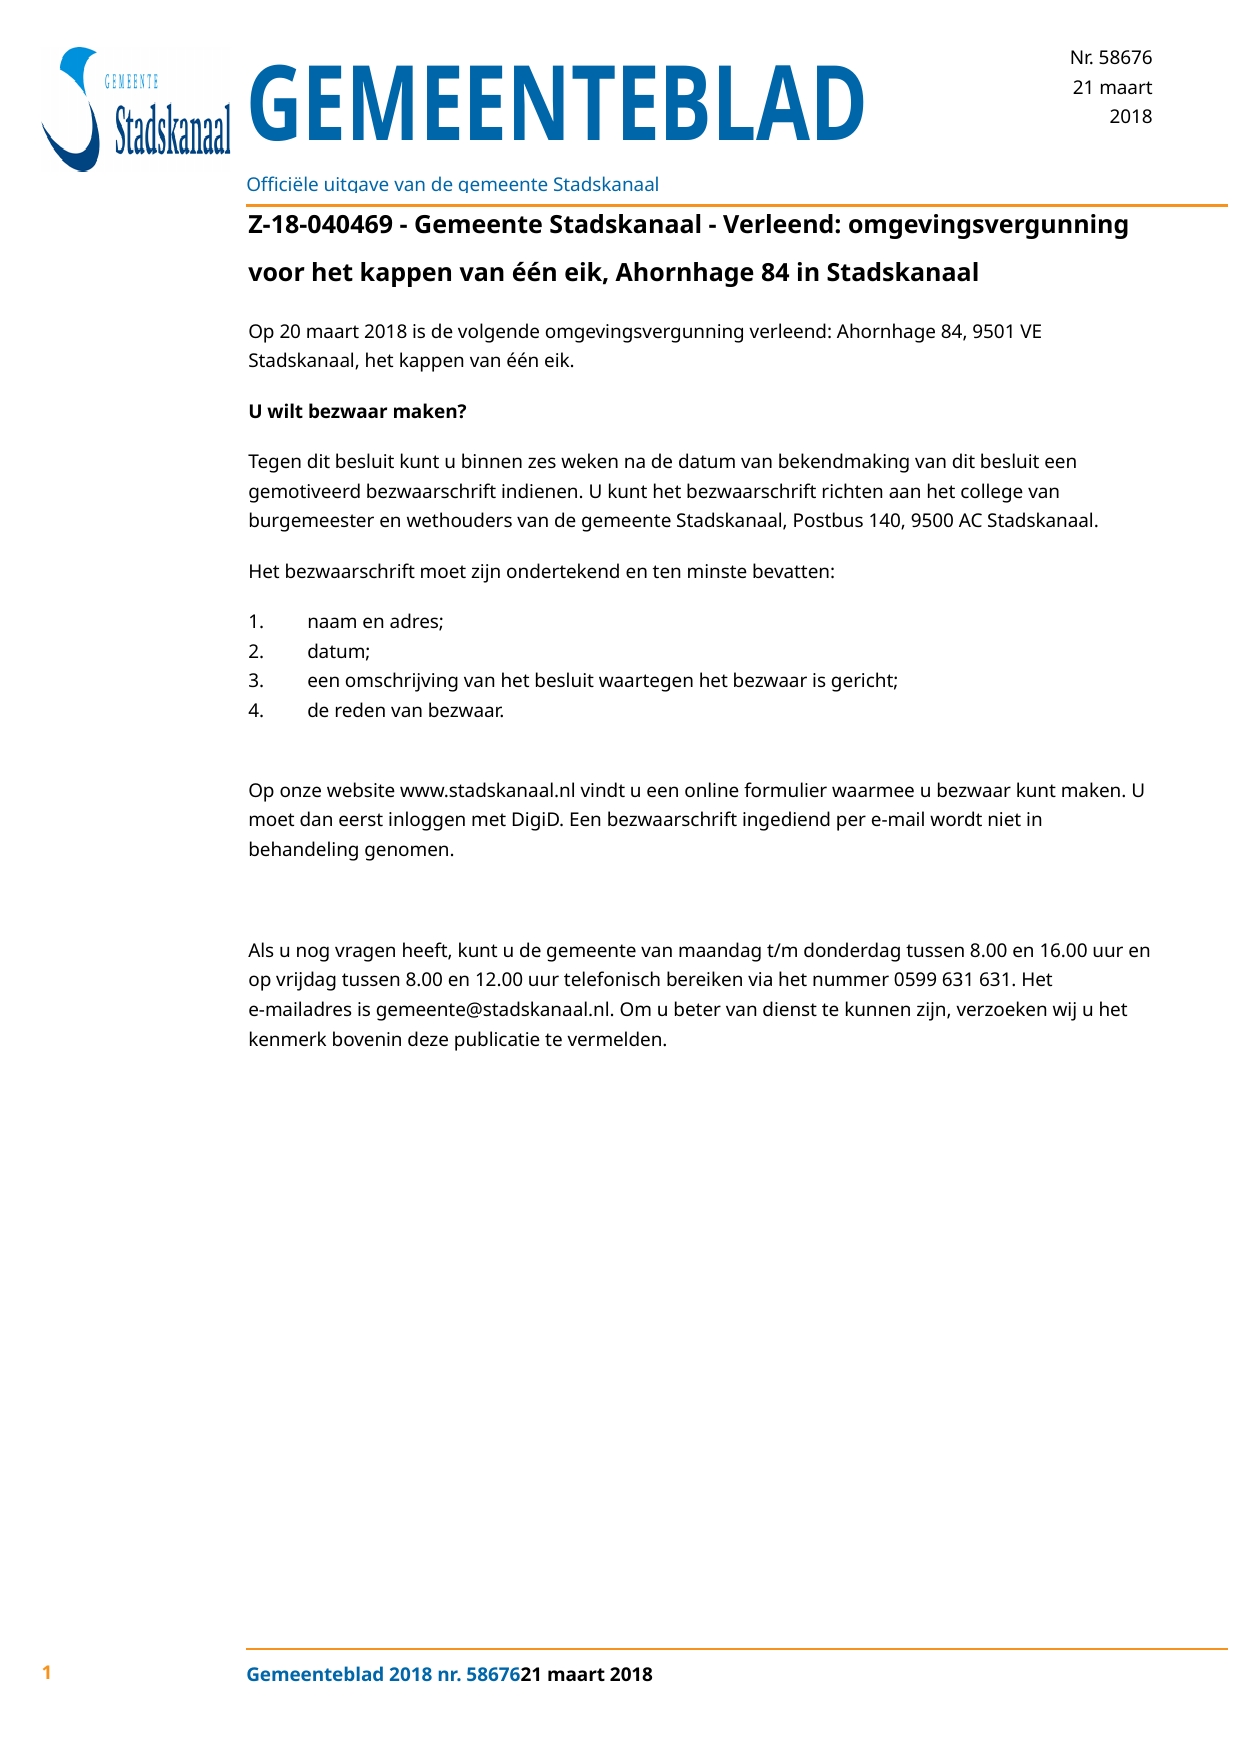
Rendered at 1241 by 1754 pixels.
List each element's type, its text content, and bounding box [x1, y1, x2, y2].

list de reden van bezwaar. [248, 697, 1152, 723]
list datum; [248, 638, 1152, 664]
text Als u nog vragen heeft, kunt u de gemeente van maandag t/m donderdag tussen 8.00 en 16.00 uur en op vrijdag tussen 8.00 en 12.00 uur telefonisch bereiken via het nummer 0599 631 631. Het e‑mailadres is gemeente@stadskanaal.nl. Om u beter van dienst te kunnen zijn, verzoeken wij u het kenmerk bovenin deze publicatie te vermelden. [248, 937, 1152, 1052]
text Op onze website www.stadskanaal.nl vindt u een online formulier waarmee u bezwaar kunt maken. U moet dan eerst inloggen met DigiD. Een bezwaarschrift ingediend per e-mail wordt niet in behandeling genomen. [248, 777, 1152, 862]
text Z-18-040469 - Gemeente Stadskanaal - Verleend: omgevingsvergunning voor het kappen van één eik, Ahornhage 84 in Stadskanaal [248, 207, 1152, 288]
list een omschrijving van het besluit waartegen het bezwaar is gericht; [248, 667, 1152, 693]
list naam en adres; [248, 608, 1152, 634]
text Het bezwaarschrift moet zijn ondertekend en ten minste bevatten: [248, 558, 1152, 584]
text U wilt bezwaar maken? [248, 398, 1152, 424]
text Op 20 maart 2018 is de volgende omgevingsvergunning verleend: Ahornhage 84, 9501 VE Stadskanaal, het kappen van één eik. [248, 318, 1152, 373]
text Tegen dit besluit kunt u binnen zes weken na de datum van bekendmaking van dit besluit een gemotiveerd bezwaarschrift indienen. U kunt het bezwaarschrift richten aan het college van burgemeester en wethouders van de gemeente Stadskanaal, Postbus 140, 9500 AC Stadskanaal. [248, 448, 1152, 533]
picture [41, 47, 231, 172]
